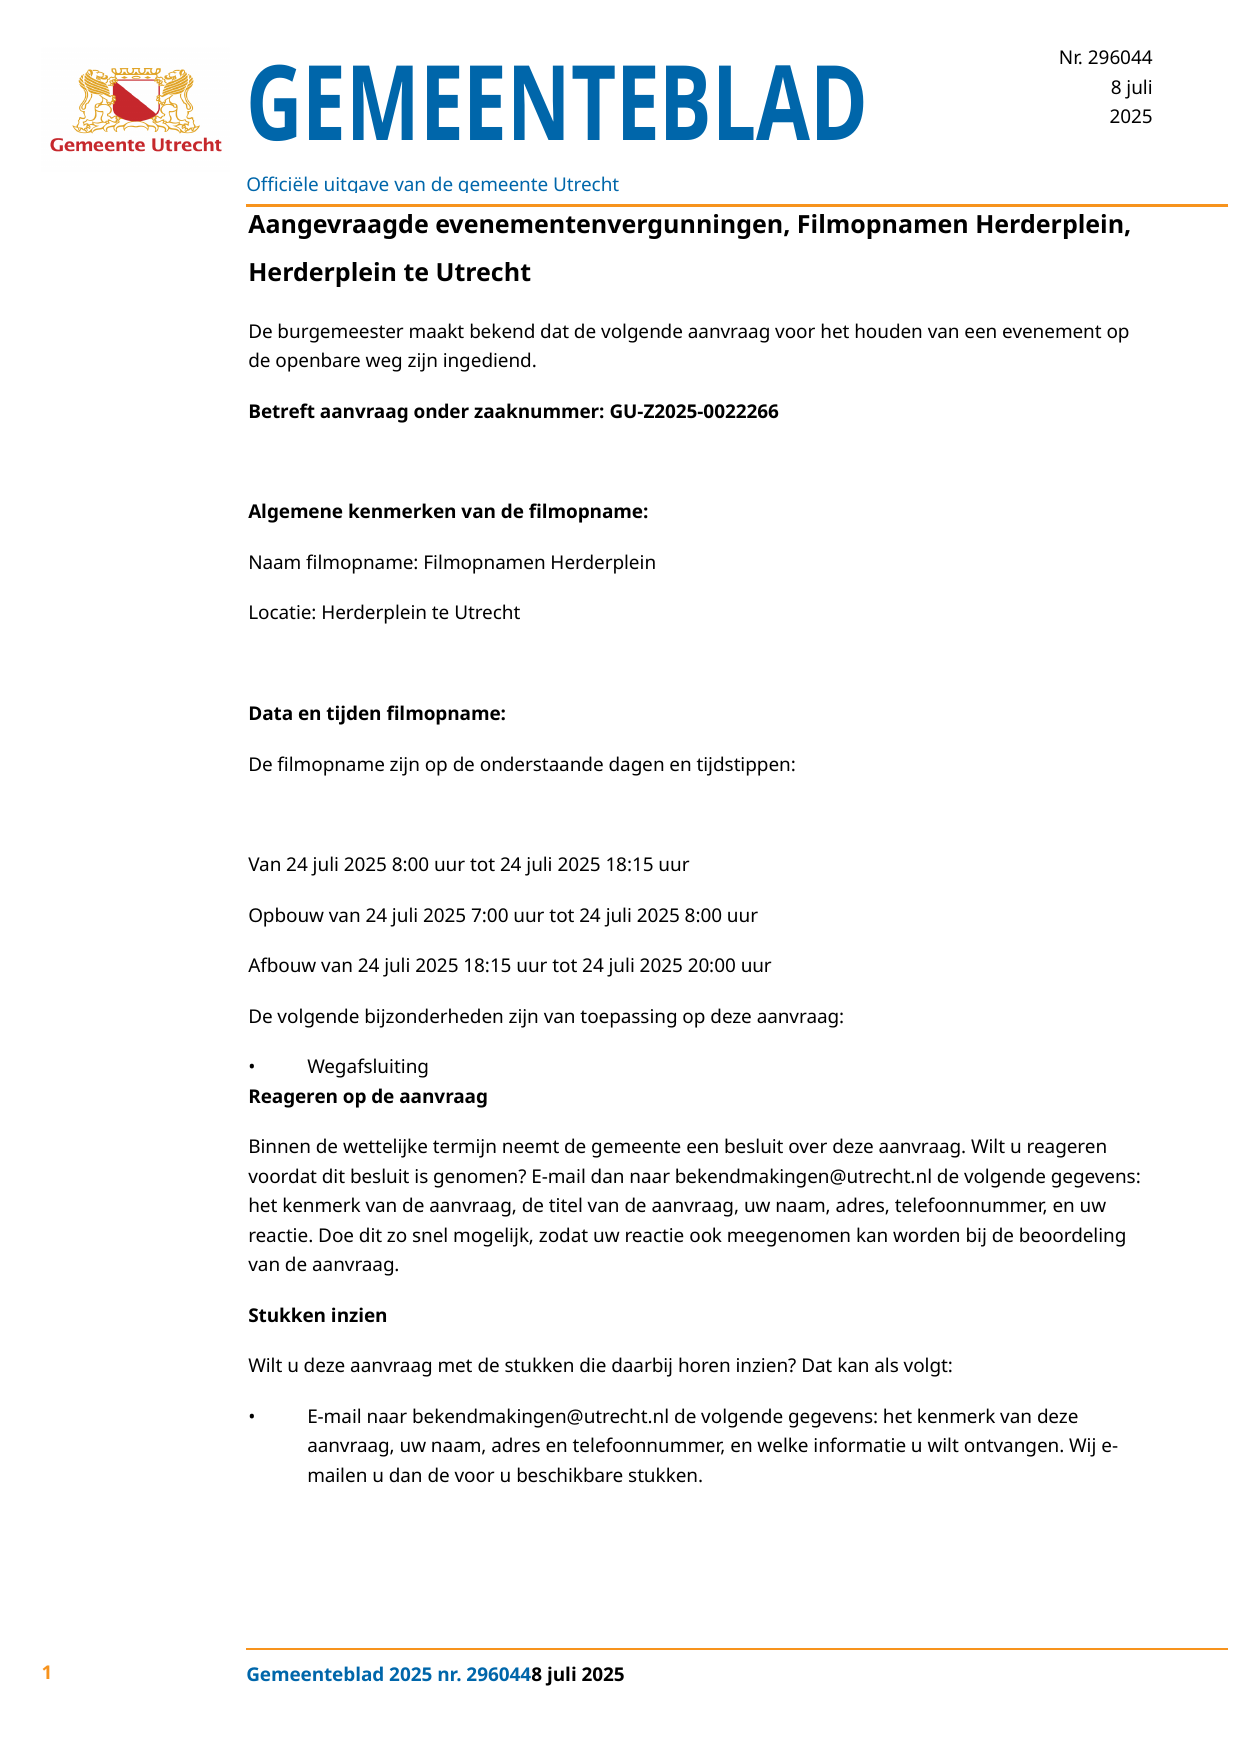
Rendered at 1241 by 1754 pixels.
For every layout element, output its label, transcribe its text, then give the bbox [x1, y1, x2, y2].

text Reageren op de aanvraag [248, 1083, 1152, 1109]
text Binnen de wettelijke termijn neemt de gemeente een besluit over deze aanvraag. Wilt u reageren voordat dit besluit is genomen? E-mail dan naar bekendmakingen@utrecht.nl de volgende gegevens: het kenmerk van de aanvraag, de titel van de aanvraag, uw naam, adres, telefoonnummer, en uw reactie. Doe dit zo snel mogelijk, zodat uw reactie ook meegenomen kan worden bij de beoordeling van de aanvraag. [248, 1133, 1152, 1277]
text Wilt u deze aanvraag met de stukken die daarbij horen inzien? Dat kan als volgt: [248, 1352, 1152, 1378]
text Opbouw van 24 juli 2025 7:00 uur tot 24 juli 2025 8:00 uur [248, 902, 1152, 928]
text De volgende bijzonderheden zijn van toepassing op deze aanvraag: [248, 1003, 1152, 1029]
list E-mail naar bekendmakingen@utrecht.nl de volgende gegevens: het kenmerk van deze aanvraag, uw naam, adres en telefoonnummer, en welke informatie u wilt ontvangen. Wij e-mailen u dan de voor u beschikbare stukken. [248, 1403, 1152, 1488]
text Data en tijden filmopname: [248, 700, 1152, 726]
text Stukken inzien [248, 1302, 1152, 1328]
list Wegafsluiting [248, 1053, 1152, 1079]
text Van 24 juli 2025 8:00 uur tot 24 juli 2025 18:15 uur [248, 852, 1152, 877]
text Algemene kenmerken van de filmopname: [248, 499, 1152, 524]
text Naam filmopname: Filmopnamen Herderplein [248, 549, 1152, 575]
text Betreft aanvraag onder zaaknummer: GU-Z2025-0022266 [248, 398, 1152, 424]
text Aangevraagde evenementenvergunningen, Filmopnamen Herderplein, Herderplein te Utrecht [248, 207, 1152, 288]
text Locatie: Herderplein te Utrecht [248, 599, 1152, 625]
picture [41, 47, 231, 172]
text De filmopname zijn op de onderstaande dagen en tijdstippen: [248, 751, 1152, 777]
text De burgemeester maakt bekend dat de volgende aanvraag voor het houden van een evenement op de openbare weg zijn ingediend. [248, 318, 1152, 373]
text Afbouw van 24 juli 2025 18:15 uur tot 24 juli 2025 20:00 uur [248, 952, 1152, 978]
